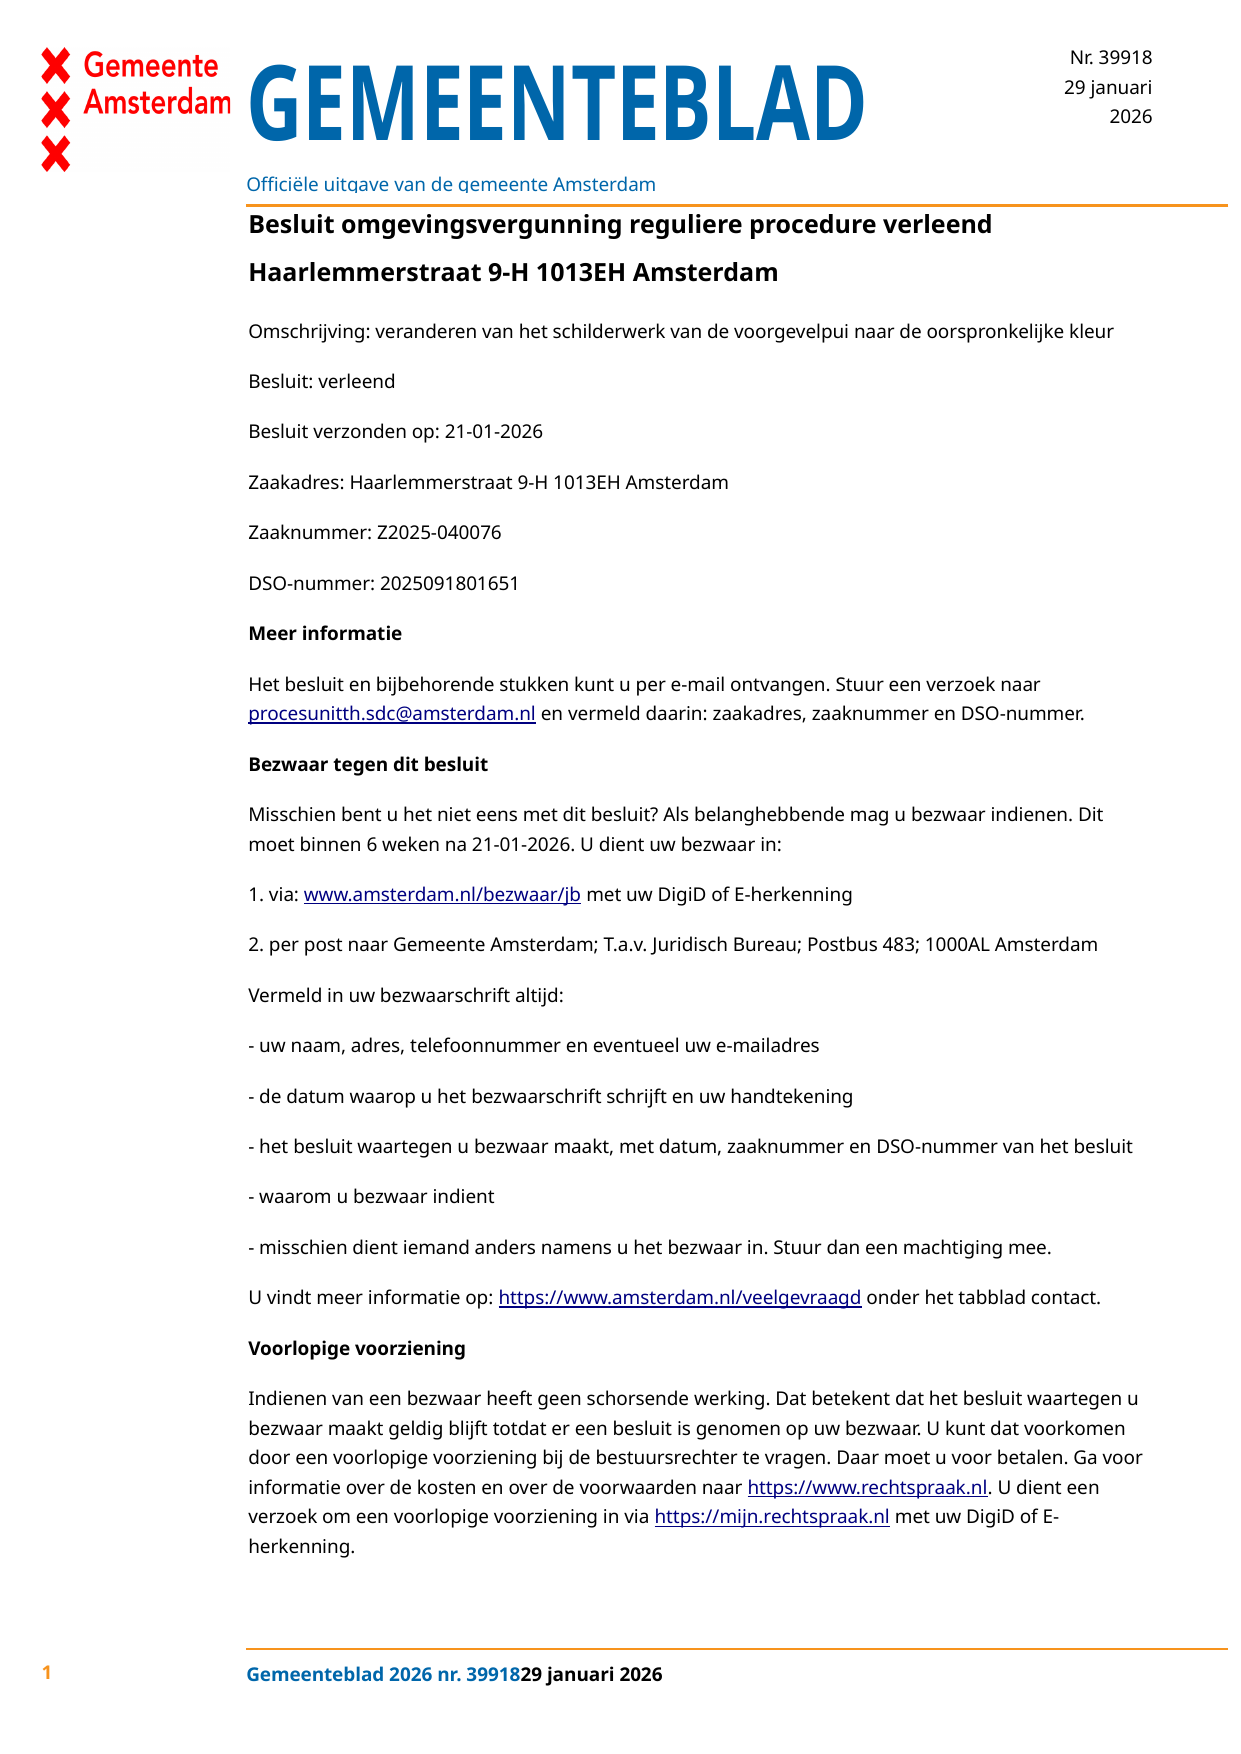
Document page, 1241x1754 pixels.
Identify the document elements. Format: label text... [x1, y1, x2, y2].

text Besluit omgevingsvergunning reguliere procedure verleend Haarlemmerstraat 9-H 1013EH Amsterdam [248, 207, 1152, 288]
text - de datum waarop u het bezwaarschrift schrijft en uw handtekening [248, 1083, 1152, 1109]
text Vermeld in uw bezwaarschrift altijd: [248, 982, 1152, 1008]
text - misschien dient iemand anders namens u het bezwaar in. Stuur dan een machtiging mee. [248, 1234, 1152, 1260]
text Het besluit en bijbehorende stukken kunt u per e-mail ontvangen. Stuur een verzoek naar procesunitth.sdc@amsterdam.nl en vermeld daarin: zaakadres, zaaknummer en DSO-nummer. [248, 671, 1152, 726]
text Indienen van een bezwaar heeft geen schorsende werking. Dat betekent dat het besluit waartegen u bezwaar maakt geldig blijft totdat er een besluit is genomen op uw bezwaar. U kunt dat voorkomen door een voorlopige voorziening bij de bestuursrechter te vragen. Daar moet u voor betalen. Ga voor informatie over de kosten en over de voorwaarden naar https://www.rechtspraak.nl. U dient een verzoek om een voorlopige voorziening in via https://mijn.rechtspraak.nl met uw DigiD of E-herkenning. [248, 1385, 1152, 1559]
text 1. via: www.amsterdam.nl/bezwaar/jb met uw DigiD of E-herkenning [248, 881, 1152, 907]
text Misschien bent u het niet eens met dit besluit? Als belanghebbende mag u bezwaar indienen. Dit moet binnen 6 weken na 21-01-2026. U dient uw bezwaar in: [248, 801, 1152, 857]
text - het besluit waartegen u bezwaar maakt, met datum, zaaknummer en DSO-nummer van het besluit [248, 1133, 1152, 1159]
text - waarom u bezwaar indient [248, 1184, 1152, 1209]
text U vindt meer informatie op: https://www.amsterdam.nl/veelgevraagd onder het tabblad contact. [248, 1284, 1152, 1310]
text Besluit: verleend [248, 368, 1152, 394]
text Meer informatie [248, 620, 1152, 646]
text Besluit verzonden op: 21-01-2026 [248, 419, 1152, 444]
picture [41, 47, 231, 172]
text Bezwaar tegen dit besluit [248, 751, 1152, 777]
text Zaakadres: Haarlemmerstraat 9-H 1013EH Amsterdam [248, 469, 1152, 495]
text - uw naam, adres, telefoonnummer en eventueel uw e-mailadres [248, 1032, 1152, 1058]
text Omschrijving: veranderen van het schilderwerk van de voorgevelpui naar de oorspronkelijke kleur [248, 318, 1152, 344]
text 2. per post naar Gemeente Amsterdam; T.a.v. Juridisch Bureau; Postbus 483; 1000AL Amsterdam [248, 932, 1152, 957]
text DSO-nummer: 2025091801651 [248, 570, 1152, 596]
text Voorlopige voorziening [248, 1335, 1152, 1361]
text Zaaknummer: Z2025-040076 [248, 519, 1152, 545]
